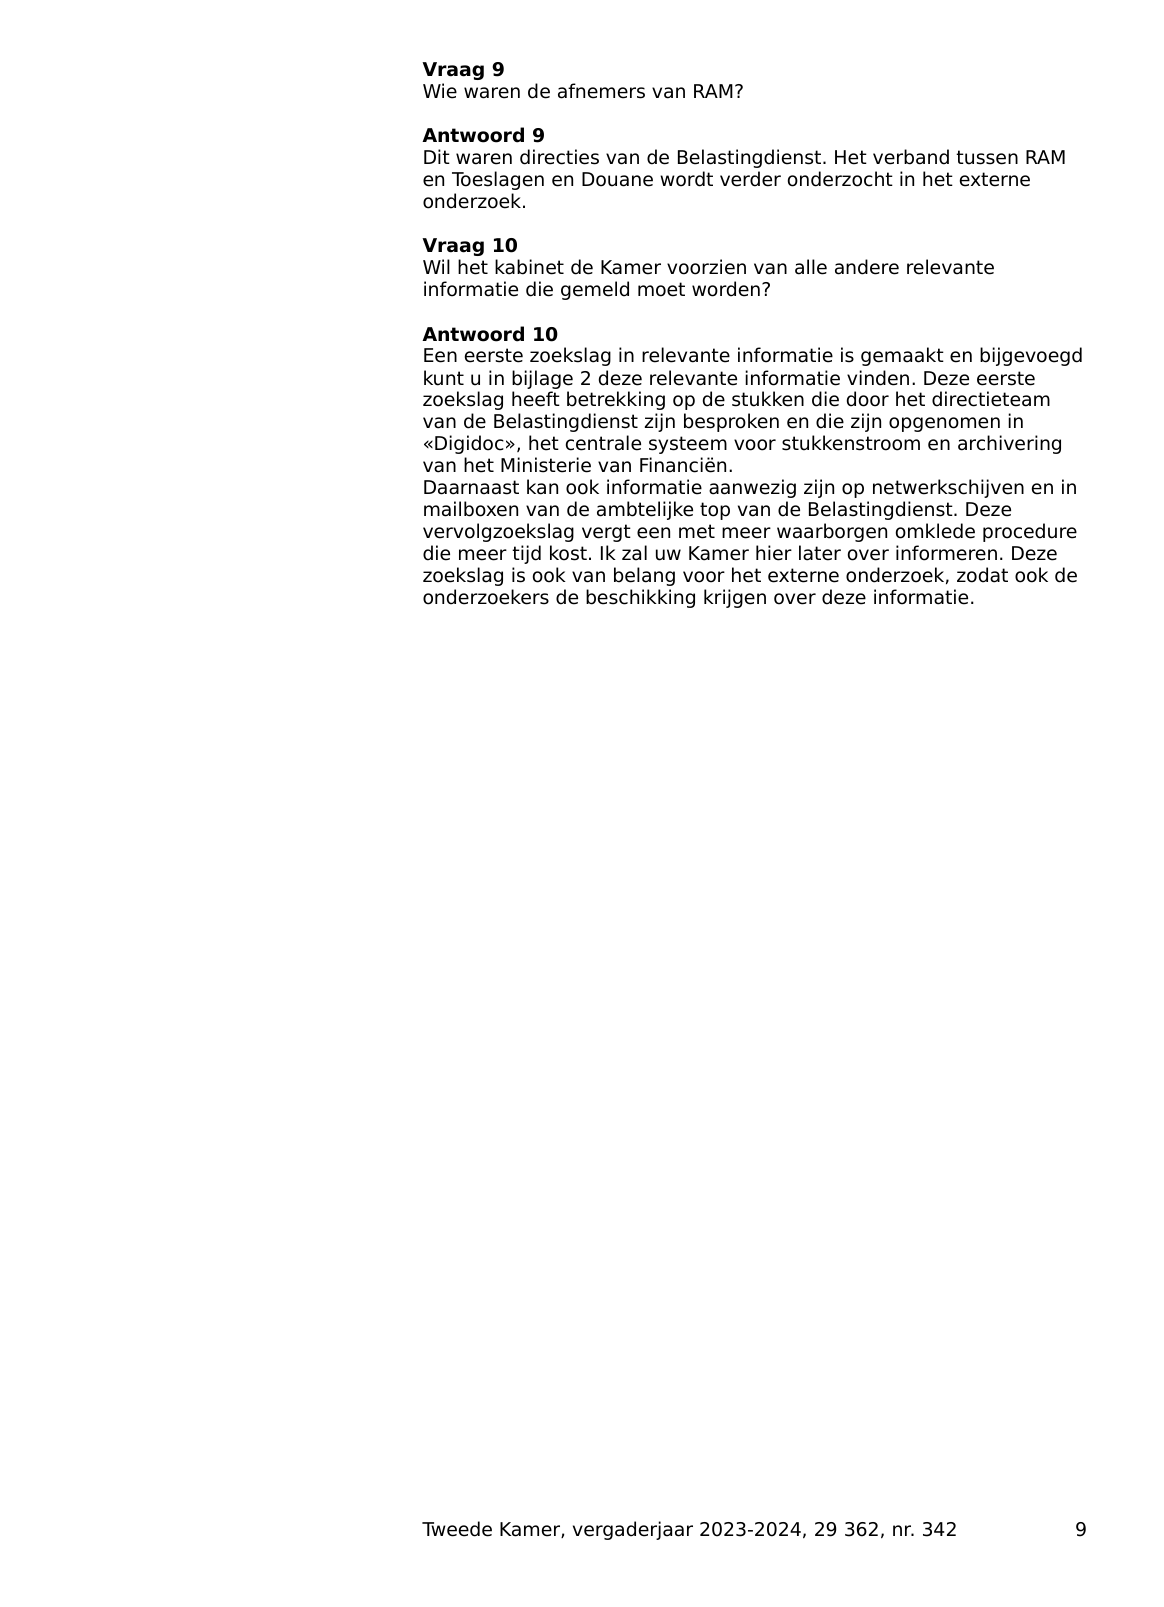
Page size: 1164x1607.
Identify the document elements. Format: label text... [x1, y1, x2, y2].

text Vraag 10 [422, 235, 1087, 257]
text Vraag 9 [422, 59, 1087, 81]
text Daarnaast kan ook informatie aanwezig zijn op netwerkschijven en in mailboxen van de ambtelijke top van de Belastingdienst. Deze vervolgzoekslag vergt een met meer waarborgen omklede procedure die meer tijd kost. Ik zal uw Kamer hier later over informeren. Deze zoekslag is ook van belang voor het externe onderzoek, zodat ook de onderzoekers de beschikking krijgen over deze informatie. [422, 477, 1087, 609]
text Dit waren directies van de Belastingdienst. Het verband tussen RAM en Toeslagen en Douane wordt verder onderzocht in het externe onderzoek. [422, 147, 1087, 213]
text Wil het kabinet de Kamer voorzien van alle andere relevante informatie die gemeld moet worden? [422, 257, 1087, 301]
text Wie waren de afnemers van RAM? [422, 81, 1087, 103]
text Antwoord 10 [422, 323, 1087, 345]
text Antwoord 9 [422, 125, 1087, 147]
text Een eerste zoekslag in relevante informatie is gemaakt en bijgevoegd kunt u in bijlage 2 deze relevante informatie vinden. Deze eerste zoekslag heeft betrekking op de stukken die door het directieteam van de Belastingdienst zijn besproken en die zijn opgenomen in «Digidoc», het centrale systeem voor stukkenstroom en archivering van het Ministerie van Financiën. [422, 345, 1087, 477]
